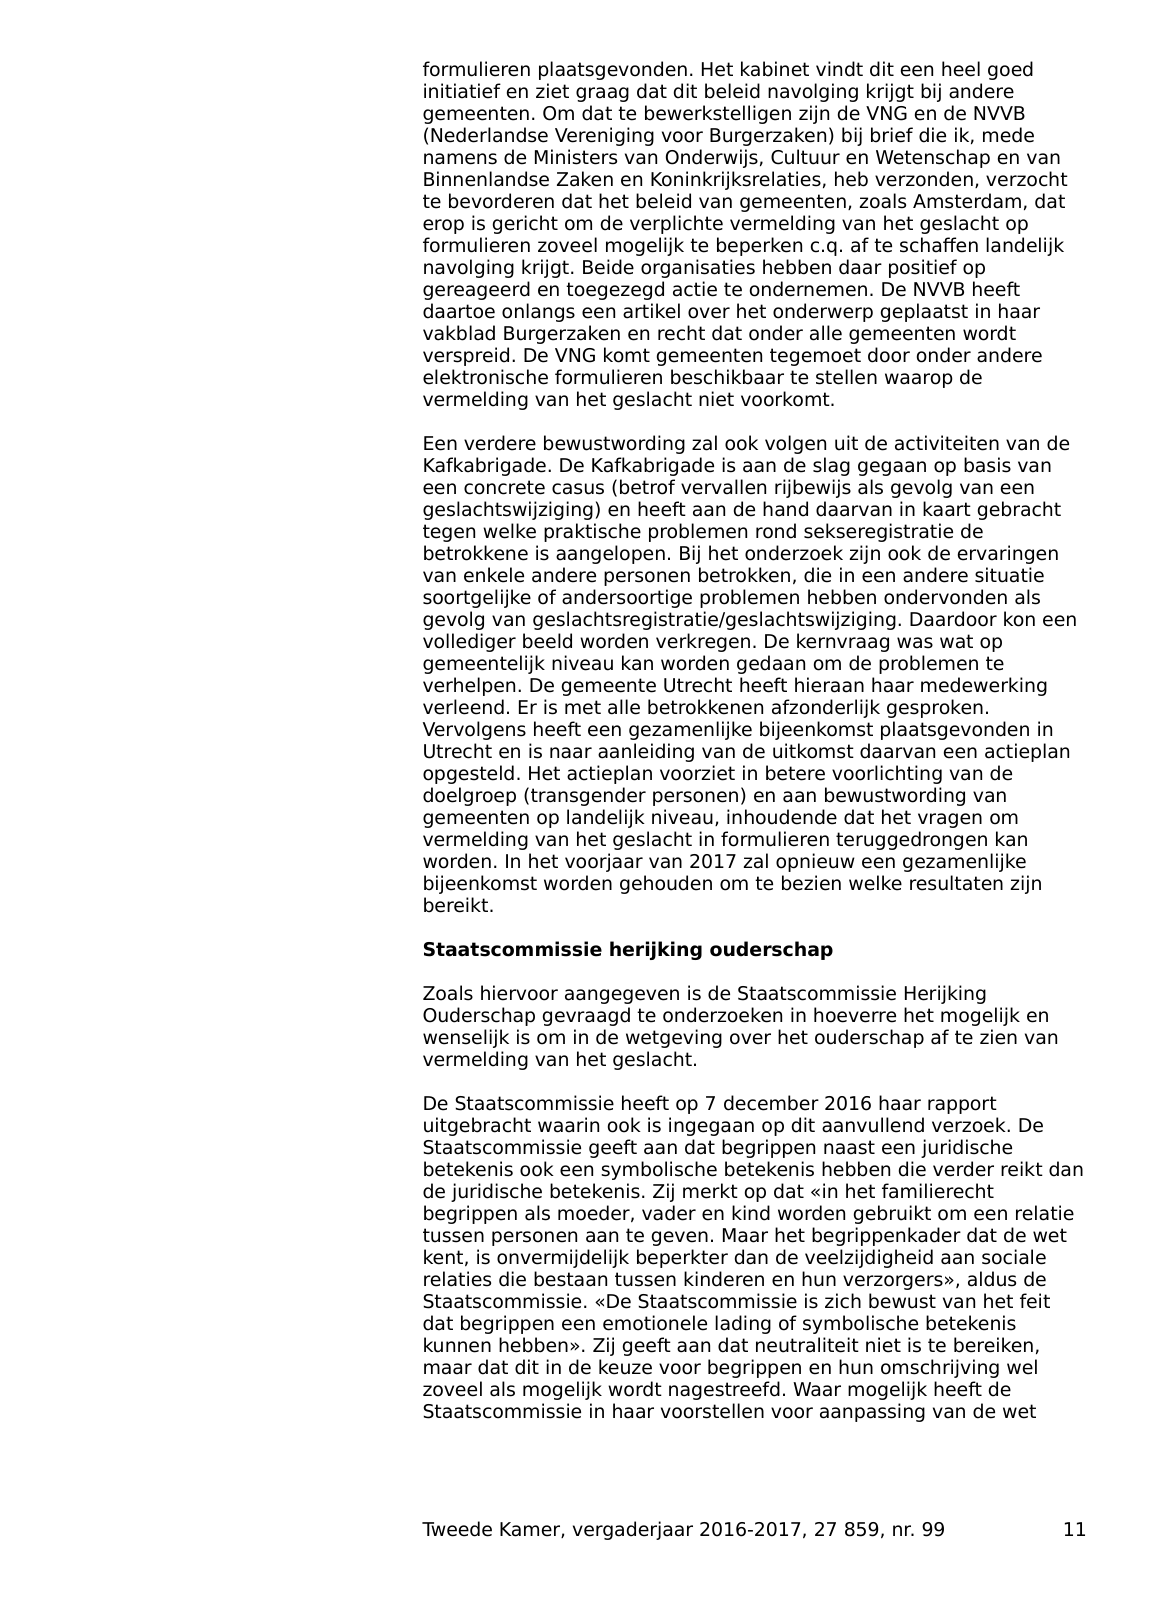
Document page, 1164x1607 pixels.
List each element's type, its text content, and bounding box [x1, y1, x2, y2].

text Een verdere bewustwording zal ook volgen uit de activiteiten van de Kafkabrigade. De Kafkabrigade is aan de slag gegaan op basis van een concrete casus (betrof vervallen rijbewijs als gevolg van een geslachtswijziging) en heeft aan de hand daarvan in kaart gebracht tegen welke praktische problemen rond sekseregistratie de betrokkene is aangelopen. Bij het onderzoek zijn ook de ervaringen van enkele andere personen betrokken, die in een andere situatie soortgelijke of andersoortige problemen hebben ondervonden als gevolg van geslachtsregistratie/geslachtswijziging. Daardoor kon een vollediger beeld worden verkregen. De kernvraag was wat op gemeentelijk niveau kan worden gedaan om de problemen te verhelpen. De gemeente Utrecht heeft hieraan haar medewerking verleend. Er is met alle betrokkenen afzonderlijk gesproken. Vervolgens heeft een gezamenlijke bijeenkomst plaatsgevonden in Utrecht en is naar aanleiding van de uitkomst daarvan een actieplan opgesteld. Het actieplan voorziet in betere voorlichting van de doelgroep (transgender personen) en aan bewustwording van gemeenten op landelijk niveau, inhoudende dat het vragen om vermelding van het geslacht in formulieren teruggedrongen kan worden. In het voorjaar van 2017 zal opnieuw een gezamenlijke bijeenkomst worden gehouden om te bezien welke resultaten zijn bereikt. [422, 433, 1087, 916]
text formulieren plaatsgevonden. Het kabinet vindt dit een heel goed initiatief en ziet graag dat dit beleid navolging krijgt bij andere gemeenten. Om dat te bewerkstelligen zijn de VNG en de NVVB (Nederlandse Vereniging voor Burgerzaken) bij brief die ik, mede namens de Ministers van Onderwijs, Cultuur en Wetenschap en van Binnenlandse Zaken en Koninkrijksrelaties, heb verzonden, verzocht te bevorderen dat het beleid van gemeenten, zoals Amsterdam, dat erop is gericht om de verplichte vermelding van het geslacht op formulieren zoveel mogelijk te beperken c.q. af te schaffen landelijk navolging krijgt. Beide organisaties hebben daar positief op gereageerd en toegezegd actie te ondernemen. De NVVB heeft daartoe onlangs een artikel over het onderwerp geplaatst in haar vakblad Burgerzaken en recht dat onder alle gemeenten wordt verspreid. De VNG komt gemeenten tegemoet door onder andere elektronische formulieren beschikbaar te stellen waarop de vermelding van het geslacht niet voorkomt. [422, 59, 1087, 411]
text De Staatscommissie heeft op 7 december 2016 haar rapport uitgebracht waarin ook is ingegaan op dit aanvullend verzoek. De Staatscommissie geeft aan dat begrippen naast een juridische betekenis ook een symbolische betekenis hebben die verder reikt dan de juridische betekenis. Zij merkt op dat «in het familierecht begrippen als moeder, vader en kind worden gebruikt om een relatie tussen personen aan te geven. Maar het begrippenkader dat de wet kent, is onvermijdelijk beperkter dan de veelzijdigheid aan sociale relaties die bestaan tussen kinderen en hun verzorgers», aldus de Staatscommissie. «De Staatscommissie is zich bewust van het feit dat begrippen een emotionele lading of symbolische betekenis kunnen hebben». Zij geeft aan dat neutraliteit niet is te bereiken, maar dat dit in de keuze voor begrippen en hun omschrijving wel zoveel als mogelijk wordt nagestreefd. Waar mogelijk heeft de Staatscommissie in haar voorstellen voor aanpassing van de wet [422, 1093, 1087, 1423]
subtitle Staatscommissie herijking ouderschap [422, 939, 1087, 961]
text Zoals hiervoor aangegeven is de Staatscommissie Herijking Ouderschap gevraagd te onderzoeken in hoeverre het mogelijk en wenselijk is om in de wetgeving over het ouderschap af te zien van vermelding van het geslacht. [422, 983, 1087, 1071]
